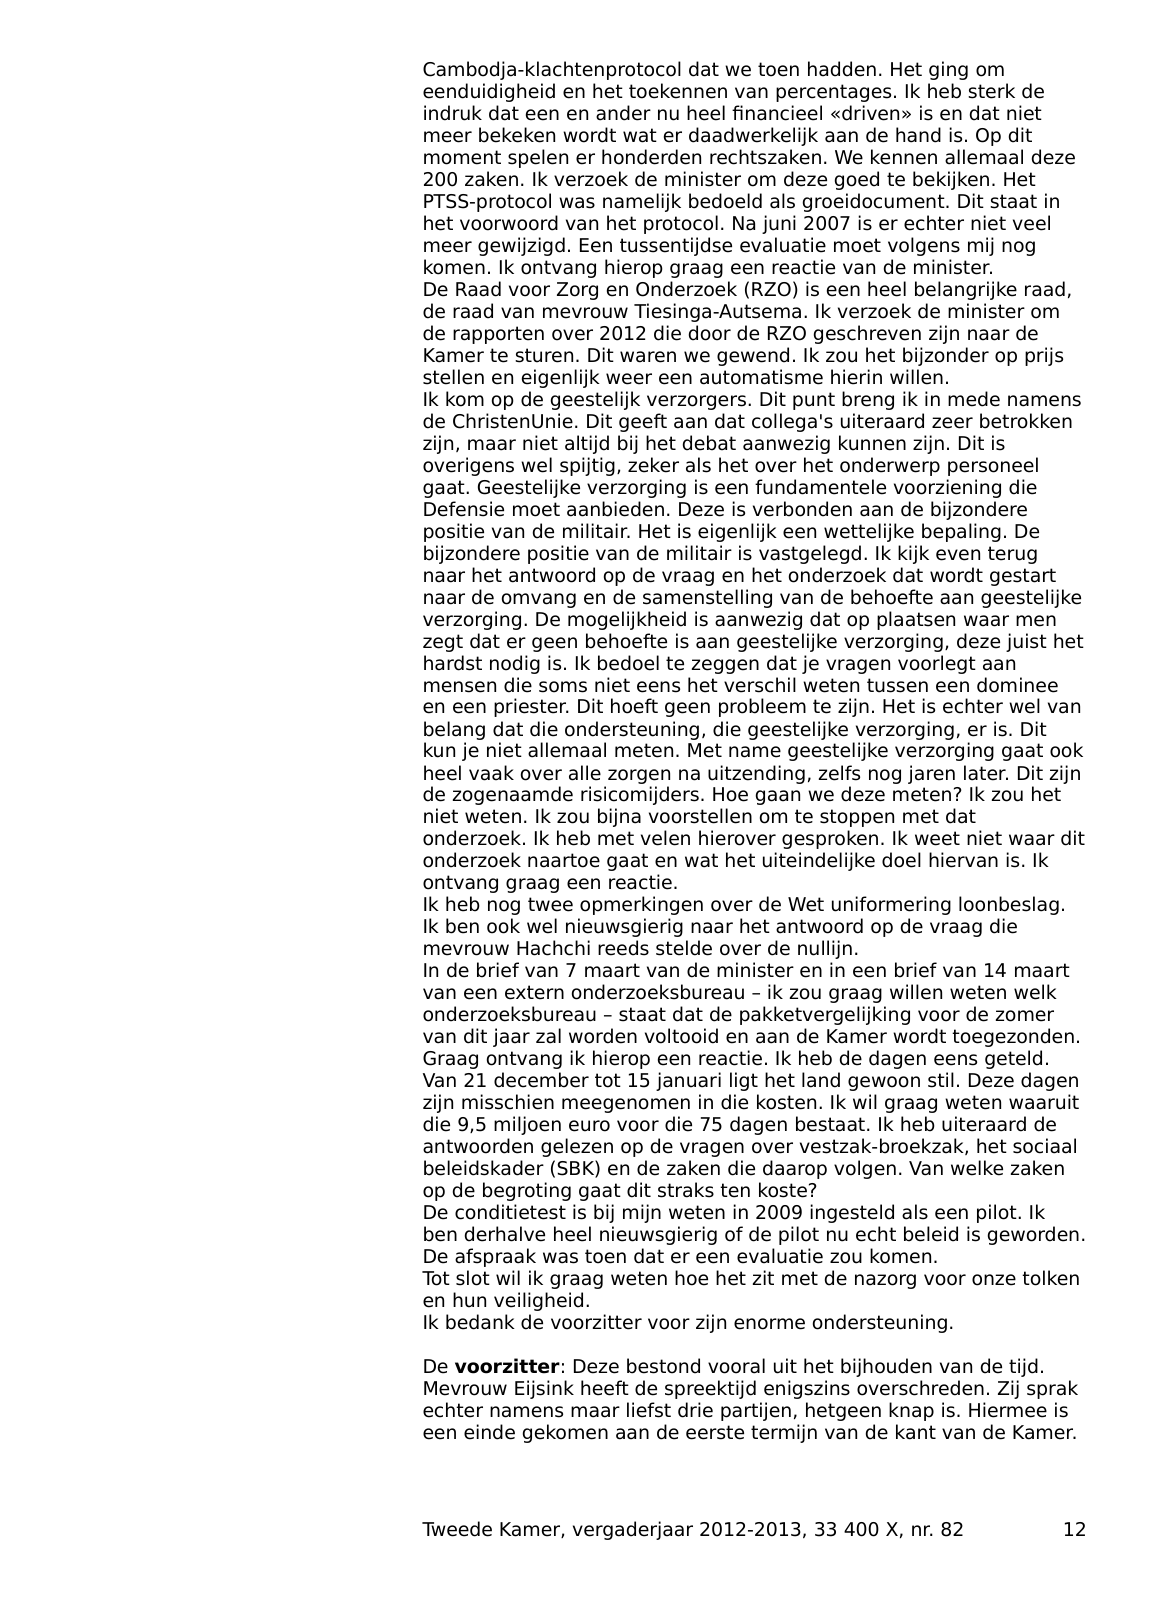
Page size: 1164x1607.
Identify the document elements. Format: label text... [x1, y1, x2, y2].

text Ik heb nog twee opmerkingen over de Wet uniformering loonbeslag. Ik ben ook wel nieuwsgierig naar het antwoord op de vraag die mevrouw Hachchi reeds stelde over de nullijn. [422, 894, 1087, 960]
text Ik bedank de voorzitter voor zijn enorme ondersteuning. [422, 1312, 1087, 1334]
text Cambodja-klachtenprotocol dat we toen hadden. Het ging om eenduidigheid en het toekennen van percentages. Ik heb sterk de indruk dat een en ander nu heel financieel «driven» is en dat niet meer bekeken wordt wat er daadwerkelijk aan de hand is. Op dit moment spelen er honderden rechtszaken. We kennen allemaal deze 200 zaken. Ik verzoek de minister om deze goed te bekijken. Het PTSS-protocol was namelijk bedoeld als groeidocument. Dit staat in het voorwoord van het protocol. Na juni 2007 is er echter niet veel meer gewijzigd. Een tussentijdse evaluatie moet volgens mij nog komen. Ik ontvang hierop graag een reactie van de minister. [422, 59, 1087, 279]
text De conditietest is bij mijn weten in 2009 ingesteld als een pilot. Ik ben derhalve heel nieuwsgierig of de pilot nu echt beleid is geworden. De afspraak was toen dat er een evaluatie zou komen. [422, 1202, 1087, 1268]
text De Raad voor Zorg en Onderzoek (RZO) is een heel belangrijke raad, de raad van mevrouw Tiesinga-Autsema. Ik verzoek de minister om de rapporten over 2012 die door de RZO geschreven zijn naar de Kamer te sturen. Dit waren we gewend. Ik zou het bijzonder op prijs stellen en eigenlijk weer een automatisme hierin willen. [422, 279, 1087, 389]
text De voorzitter: Deze bestond vooral uit het bijhouden van de tijd. Mevrouw Eijsink heeft de spreektijd enigszins overschreden. Zij sprak echter namens maar liefst drie partijen, hetgeen knap is. Hiermee is een einde gekomen aan de eerste termijn van de kant van de Kamer. [422, 1356, 1087, 1444]
text Ik kom op de geestelijk verzorgers. Dit punt breng ik in mede namens de ChristenUnie. Dit geeft aan dat collega's uiteraard zeer betrokken zijn, maar niet altijd bij het debat aanwezig kunnen zijn. Dit is overigens wel spijtig, zeker als het over het onderwerp personeel gaat. Geestelijke verzorging is een fundamentele voorziening die Defensie moet aanbieden. Deze is verbonden aan de bijzondere positie van de militair. Het is eigenlijk een wettelijke bepaling. De bijzondere positie van de militair is vastgelegd. Ik kijk even terug naar het antwoord op de vraag en het onderzoek dat wordt gestart naar de omvang en de samenstelling van de behoefte aan geestelijke verzorging. De mogelijkheid is aanwezig dat op plaatsen waar men zegt dat er geen behoefte is aan geestelijke verzorging, deze juist het hardst nodig is. Ik bedoel te zeggen dat je vragen voorlegt aan mensen die soms niet eens het verschil weten tussen een dominee en een priester. Dit hoeft geen probleem te zijn. Het is echter wel van belang dat die ondersteuning, die geestelijke verzorging, er is. Dit kun je niet allemaal meten. Met name geestelijke verzorging gaat ook heel vaak over alle zorgen na uitzending, zelfs nog jaren later. Dit zijn de zogenaamde risicomijders. Hoe gaan we deze meten? Ik zou het niet weten. Ik zou bijna voorstellen om te stoppen met dat onderzoek. Ik heb met velen hierover gesproken. Ik weet niet waar dit onderzoek naartoe gaat en wat het uiteindelijke doel hiervan is. Ik ontvang graag een reactie. [422, 389, 1087, 894]
text Tot slot wil ik graag weten hoe het zit met de nazorg voor onze tolken en hun veiligheid. [422, 1268, 1087, 1312]
text In de brief van 7 maart van de minister en in een brief van 14 maart van een extern onderzoeksbureau – ik zou graag willen weten welk onderzoeksbureau – staat dat de pakketvergelijking voor de zomer van dit jaar zal worden voltooid en aan de Kamer wordt toegezonden. Graag ontvang ik hierop een reactie. Ik heb de dagen eens geteld. Van 21 december tot 15 januari ligt het land gewoon stil. Deze dagen zijn misschien meegenomen in die kosten. Ik wil graag weten waaruit die 9,5 miljoen euro voor die 75 dagen bestaat. Ik heb uiteraard de antwoorden gelezen op de vragen over vestzak-broekzak, het sociaal beleidskader (SBK) en de zaken die daarop volgen. Van welke zaken op de begroting gaat dit straks ten koste? [422, 960, 1087, 1202]
